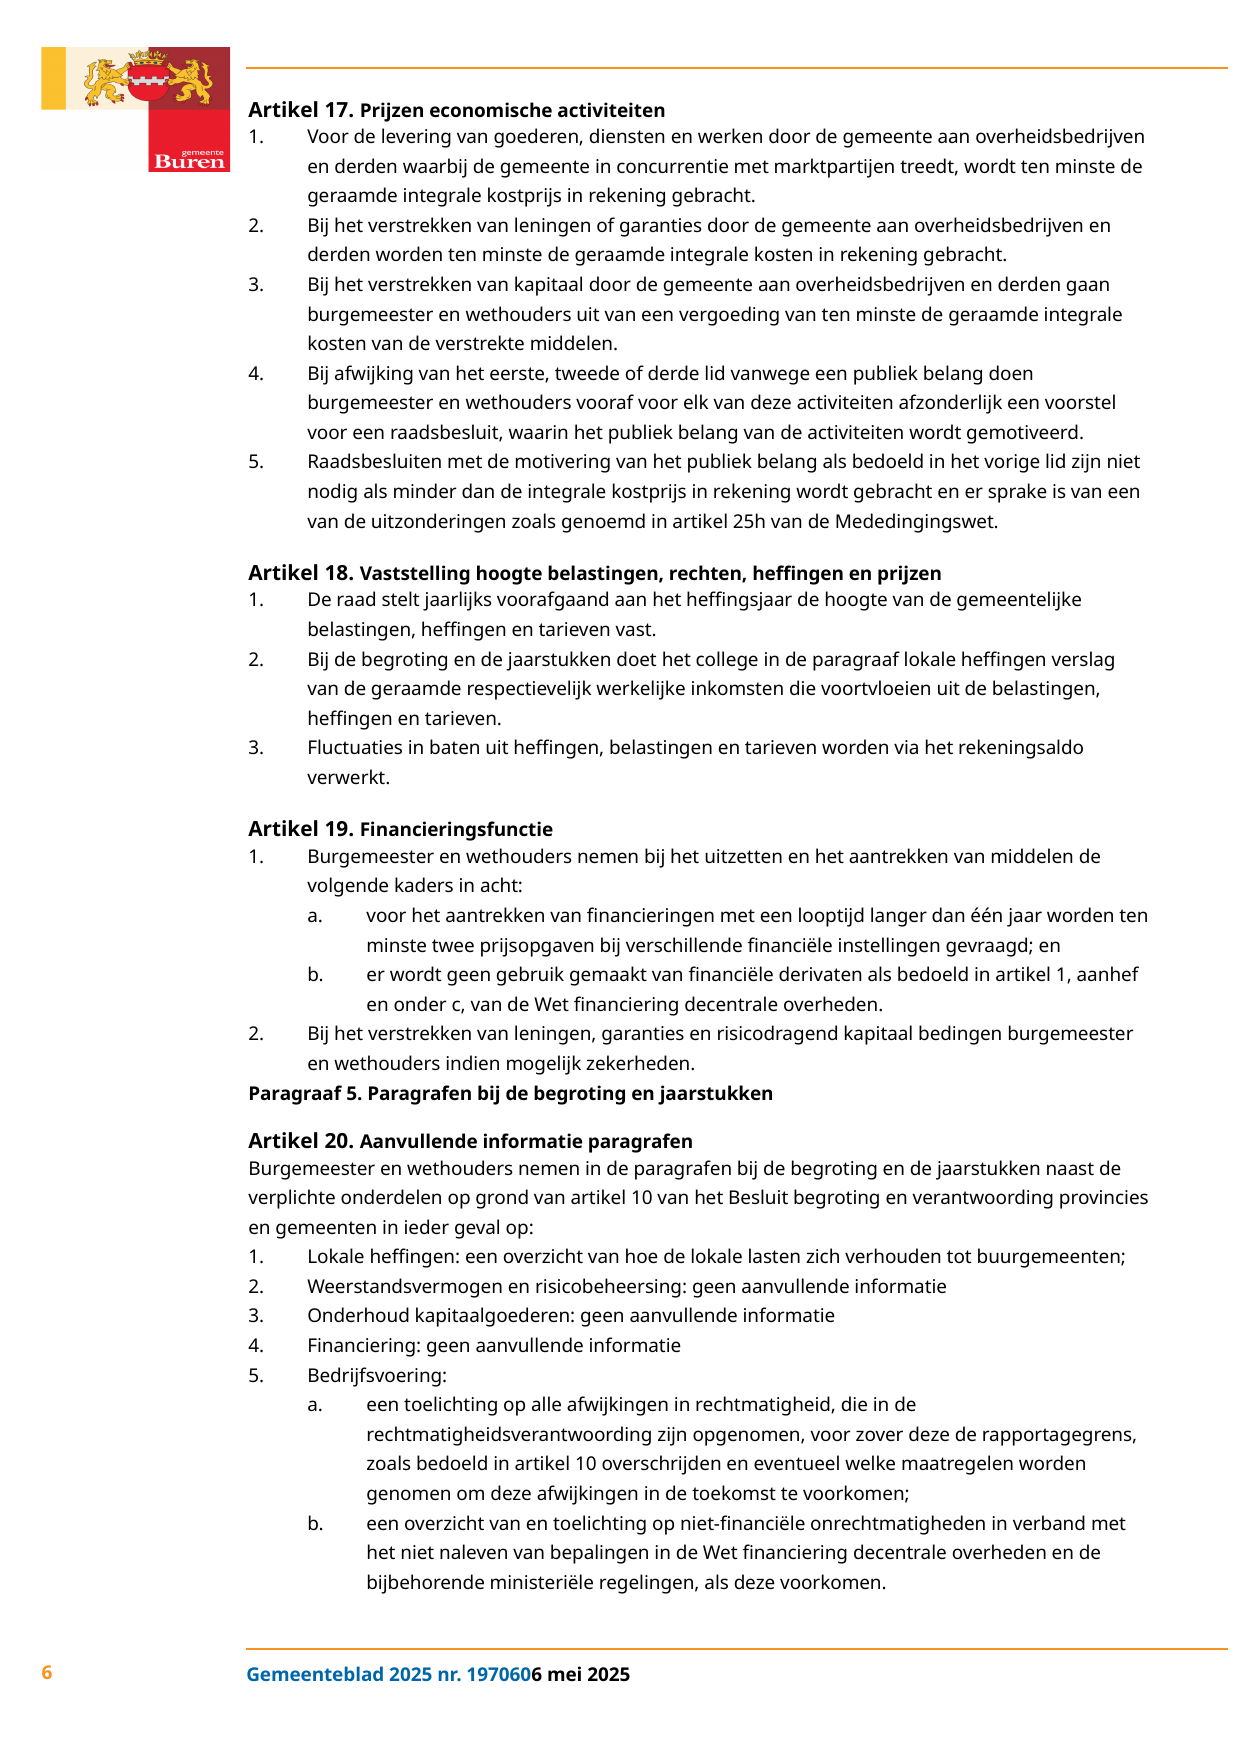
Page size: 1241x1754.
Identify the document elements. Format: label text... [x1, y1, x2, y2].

list Lokale heffingen: een overzicht van hoe de lokale lasten zich verhouden tot buurgemeenten; [248, 1243, 1152, 1269]
text Burgemeester en wethouders nemen in de paragrafen bij de begroting en de jaarstukken naast de verplichte onderdelen op grond van artikel 10 van het Besluit begroting en verantwoording provincies en gemeenten in ieder geval op: [248, 1155, 1152, 1239]
text Artikel 18. Vaststelling hoogte belastingen, rechten, heffingen en prijzen [248, 558, 1152, 587]
list Voor de levering van goederen, diensten en werken door de gemeente aan overheidsbedrijven en derden waarbij de gemeente in concurrentie met marktpartijen treedt, wordt ten minste de geraamde integrale kostprijs in rekening gebracht. [248, 123, 1152, 208]
list Fluctuaties in baten uit heffingen, belastingen en tarieven worden via het rekeningsaldo verwerkt. [248, 734, 1152, 790]
picture [41, 47, 231, 172]
list er wordt geen gebruik gemaakt van financiële derivaten als bedoeld in artikel 1, aanhef en onder c, van de Wet financiering decentrale overheden. [307, 961, 1152, 1017]
list Bij de begroting en de jaarstukken doet het college in de paragraaf lokale heffingen verslag van de geraamde respectievelijk werkelijke inkomsten die voortvloeien uit de belastingen, heffingen en tarieven. [248, 646, 1152, 731]
list een toelichting op alle afwijkingen in rechtmatigheid, die in de rechtmatigheidsverantwoording zijn opgenomen, voor zover deze de rapportagegrens, zoals bedoeld in artikel 10 overschrijden en eventueel welke maatregelen worden genomen om deze afwijkingen in de toekomst te voorkomen; [307, 1391, 1152, 1506]
list Raadsbesluiten met de motivering van het publiek belang als bedoeld in het vorige lid zijn niet nodig als minder dan de integrale kostprijs in rekening wordt gebracht en er sprake is van een van de uitzonderingen zoals genoemd in artikel 25h van de Mededingingswet. [248, 449, 1152, 533]
list Bij het verstrekken van kapitaal door de gemeente aan overheidsbedrijven en derden gaan burgemeester en wethouders uit van een vergoeding van ten minste de geraamde integrale kosten van de verstrekte middelen. [248, 271, 1152, 356]
list Bedrijfsvoering: [248, 1362, 1152, 1387]
list De raad stelt jaarlijks voorafgaand aan het heffingsjaar de hoogte van de gemeentelijke belastingen, heffingen en tarieven vast. [248, 587, 1152, 642]
list Financiering: geen aanvullende informatie [248, 1332, 1152, 1358]
text Paragraaf 5. Paragrafen bij de begroting en jaarstukken [248, 1080, 1152, 1105]
list Burgemeester en wethouders nemen bij het uitzetten en het aantrekken van middelen de volgende kaders in acht: [248, 843, 1152, 898]
list Weerstandsvermogen en risicobeheersing: geen aanvullende informatie [248, 1273, 1152, 1299]
text Artikel 17. Prijzen economische activiteiten [248, 95, 1152, 123]
text Artikel 19. Financieringsfunctie [248, 814, 1152, 843]
list een overzicht van en toelichting op niet-financiële onrechtmatigheden in verband met het niet naleven van bepalingen in de Wet financiering decentrale overheden en de bijbehorende ministeriële regelingen, als deze voorkomen. [307, 1510, 1152, 1594]
text Artikel 20. Aanvullende informatie paragrafen [248, 1126, 1152, 1155]
list Bij het verstrekken van leningen of garanties door de gemeente aan overheidsbedrijven en derden worden ten minste de geraamde integrale kosten in rekening gebracht. [248, 212, 1152, 267]
list Onderhoud kapitaalgoederen: geen aanvullende informatie [248, 1303, 1152, 1328]
list Bij afwijking van het eerste, tweede of derde lid vanwege een publiek belang doen burgemeester en wethouders vooraf voor elk van deze activiteiten afzonderlijk een voorstel voor een raadsbesluit, waarin het publiek belang van de activiteiten wordt gemotiveerd. [248, 360, 1152, 445]
list Bij het verstrekken van leningen, garanties en risicodragend kapitaal bedingen burgemeester en wethouders indien mogelijk zekerheden. [248, 1021, 1152, 1076]
list voor het aantrekken van financieringen met een looptijd langer dan één jaar worden ten minste twee prijsopgaven bij verschillende financiële instellingen gevraagd; en [307, 902, 1152, 957]
